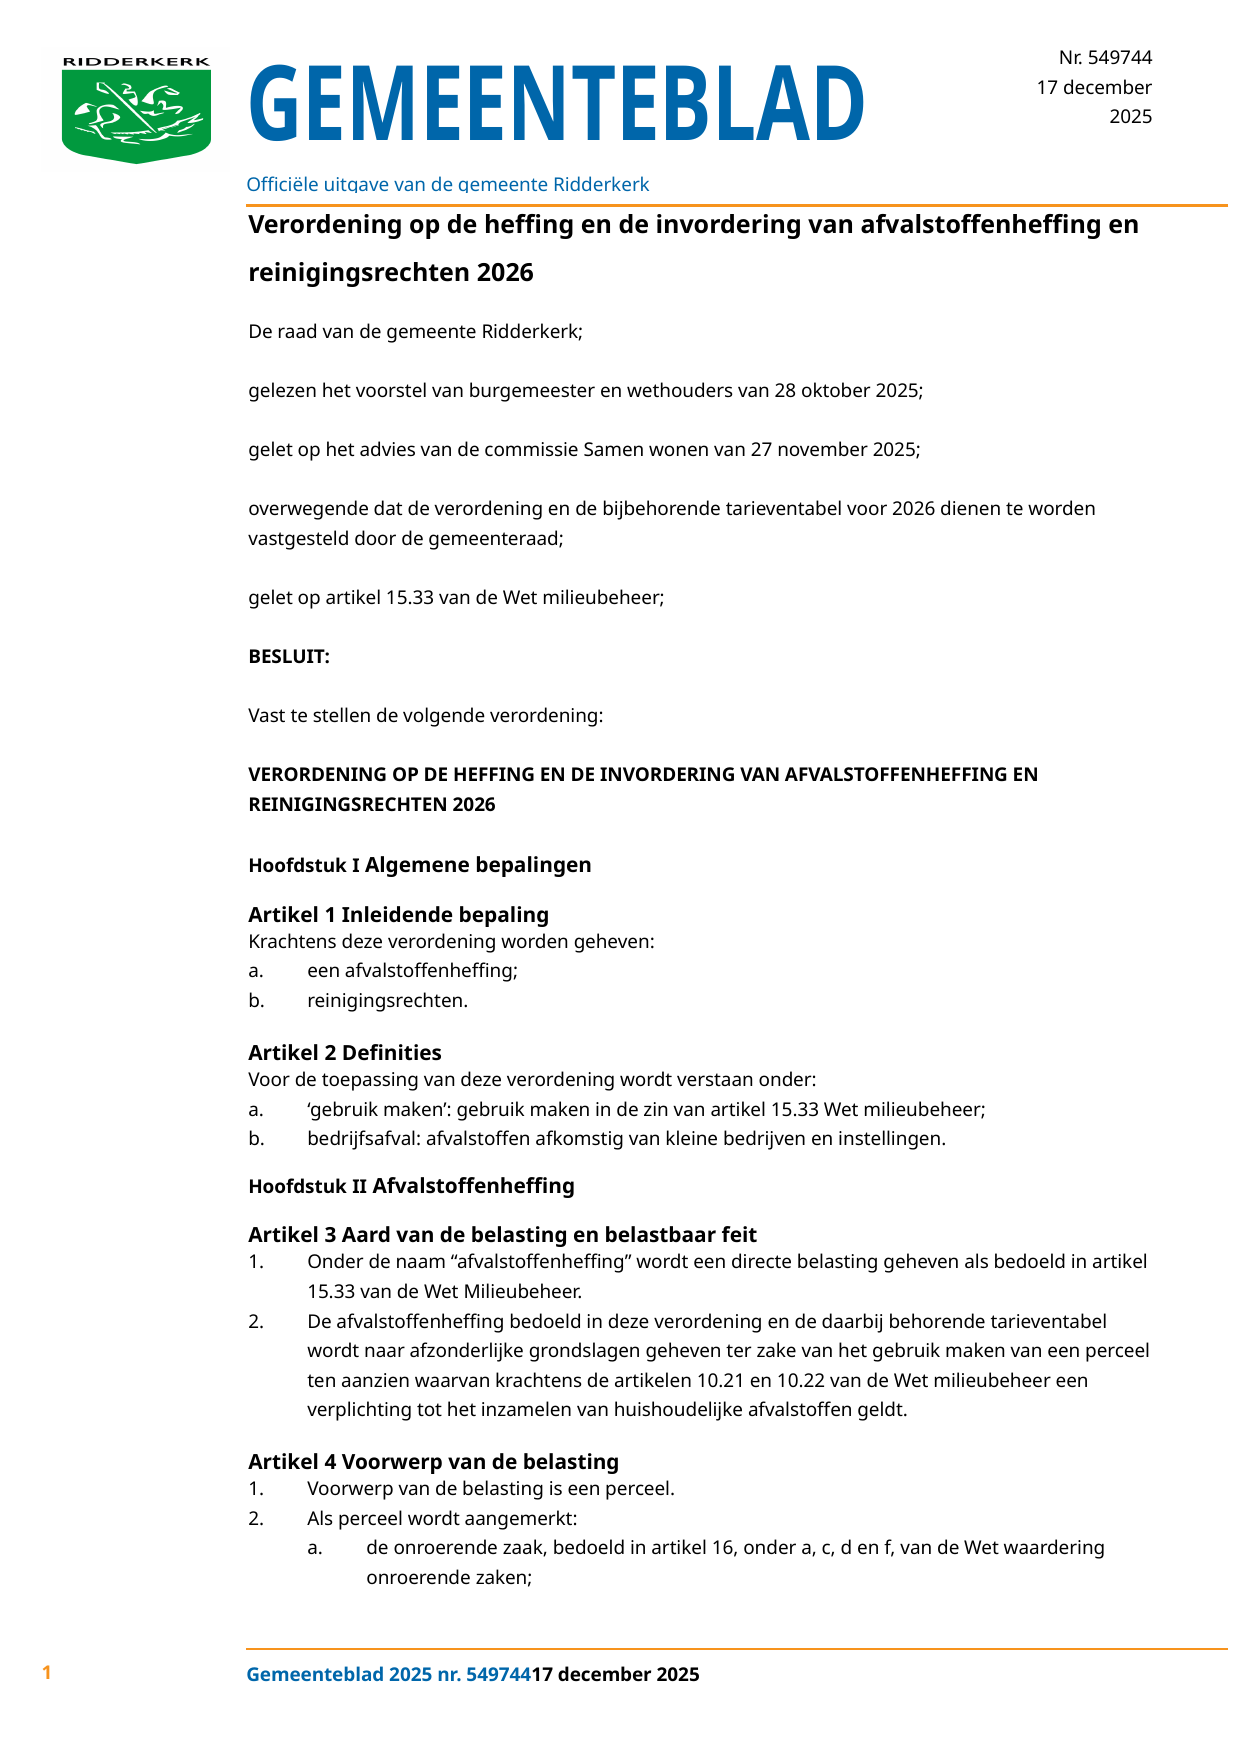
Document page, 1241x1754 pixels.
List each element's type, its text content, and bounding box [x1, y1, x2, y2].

text Artikel 3 Aard van de belasting en belastbaar feit [248, 1220, 1152, 1249]
text gelezen het voorstel van burgemeester en wethouders van 28 oktober 2025; [248, 377, 1152, 403]
picture [41, 47, 231, 172]
text Artikel 1 Inleidende bepaling [248, 900, 1152, 928]
text De raad van de gemeente Ridderkerk; [248, 318, 1152, 344]
text Voor de toepassing van deze verordening wordt verstaan onder: [248, 1066, 1152, 1092]
list Als perceel wordt aangemerkt: [248, 1505, 1152, 1531]
text Hoofdstuk I Algemene bepalingen [248, 850, 1152, 879]
text Artikel 2 Definities [248, 1038, 1152, 1066]
text Krachtens deze verordening worden geheven: [248, 928, 1152, 954]
list de onroerende zaak, bedoeld in artikel 16, onder a, c, d en f, van de Wet waardering onroerende zaken; [307, 1534, 1152, 1590]
text overwegende dat de verordening en de bijbehorende tarieventabel voor 2026 dienen te worden vastgesteld door de gemeenteraad; [248, 495, 1152, 551]
list bedrijfsafval: afvalstoffen afkomstig van kleine bedrijven en instellingen. [248, 1125, 1152, 1151]
text VERORDENING OP DE HEFFING EN DE INVORDERING VAN AFVALSTOFFENHEFFING EN REINIGINGSRECHTEN 2026 [248, 762, 1152, 817]
text Hoofdstuk II Afvalstoffenheffing [248, 1171, 1152, 1199]
list ‘gebruik maken’: gebruik maken in de zin van artikel 15.33 Wet milieubeheer; [248, 1096, 1152, 1121]
list reinigingsrechten. [248, 987, 1152, 1013]
text BESLUIT: [248, 643, 1152, 669]
list De afvalstoffenheffing bedoeld in deze verordening en de daarbij behorende tarieventabel wordt naar afzonderlijke grondslagen geheven ter zake van het gebruik maken van een perceel ten aanzien waarvan krachtens de artikelen 10.21 en 10.22 van de Wet milieubeheer een verplichting tot het inzamelen van huishoudelijke afvalstoffen geldt. [248, 1308, 1152, 1422]
text gelet op het advies van de commissie Samen wonen van 27 november 2025; [248, 436, 1152, 462]
text Verordening op de heffing en de invordering van afvalstoffenheffing en reinigingsrechten 2026 [248, 207, 1152, 288]
text Artikel 4 Voorwerp van de belasting [248, 1447, 1152, 1475]
list Onder de naam “afvalstoffenheffing” wordt een directe belasting geheven als bedoeld in artikel 15.33 van de Wet Milieubeheer. [248, 1249, 1152, 1304]
list een afvalstoffenheffing; [248, 958, 1152, 983]
text Vast te stellen de volgende verordening: [248, 702, 1152, 728]
list Voorwerp van de belasting is een perceel. [248, 1475, 1152, 1501]
text gelet op artikel 15.33 van de Wet milieubeheer; [248, 584, 1152, 610]
